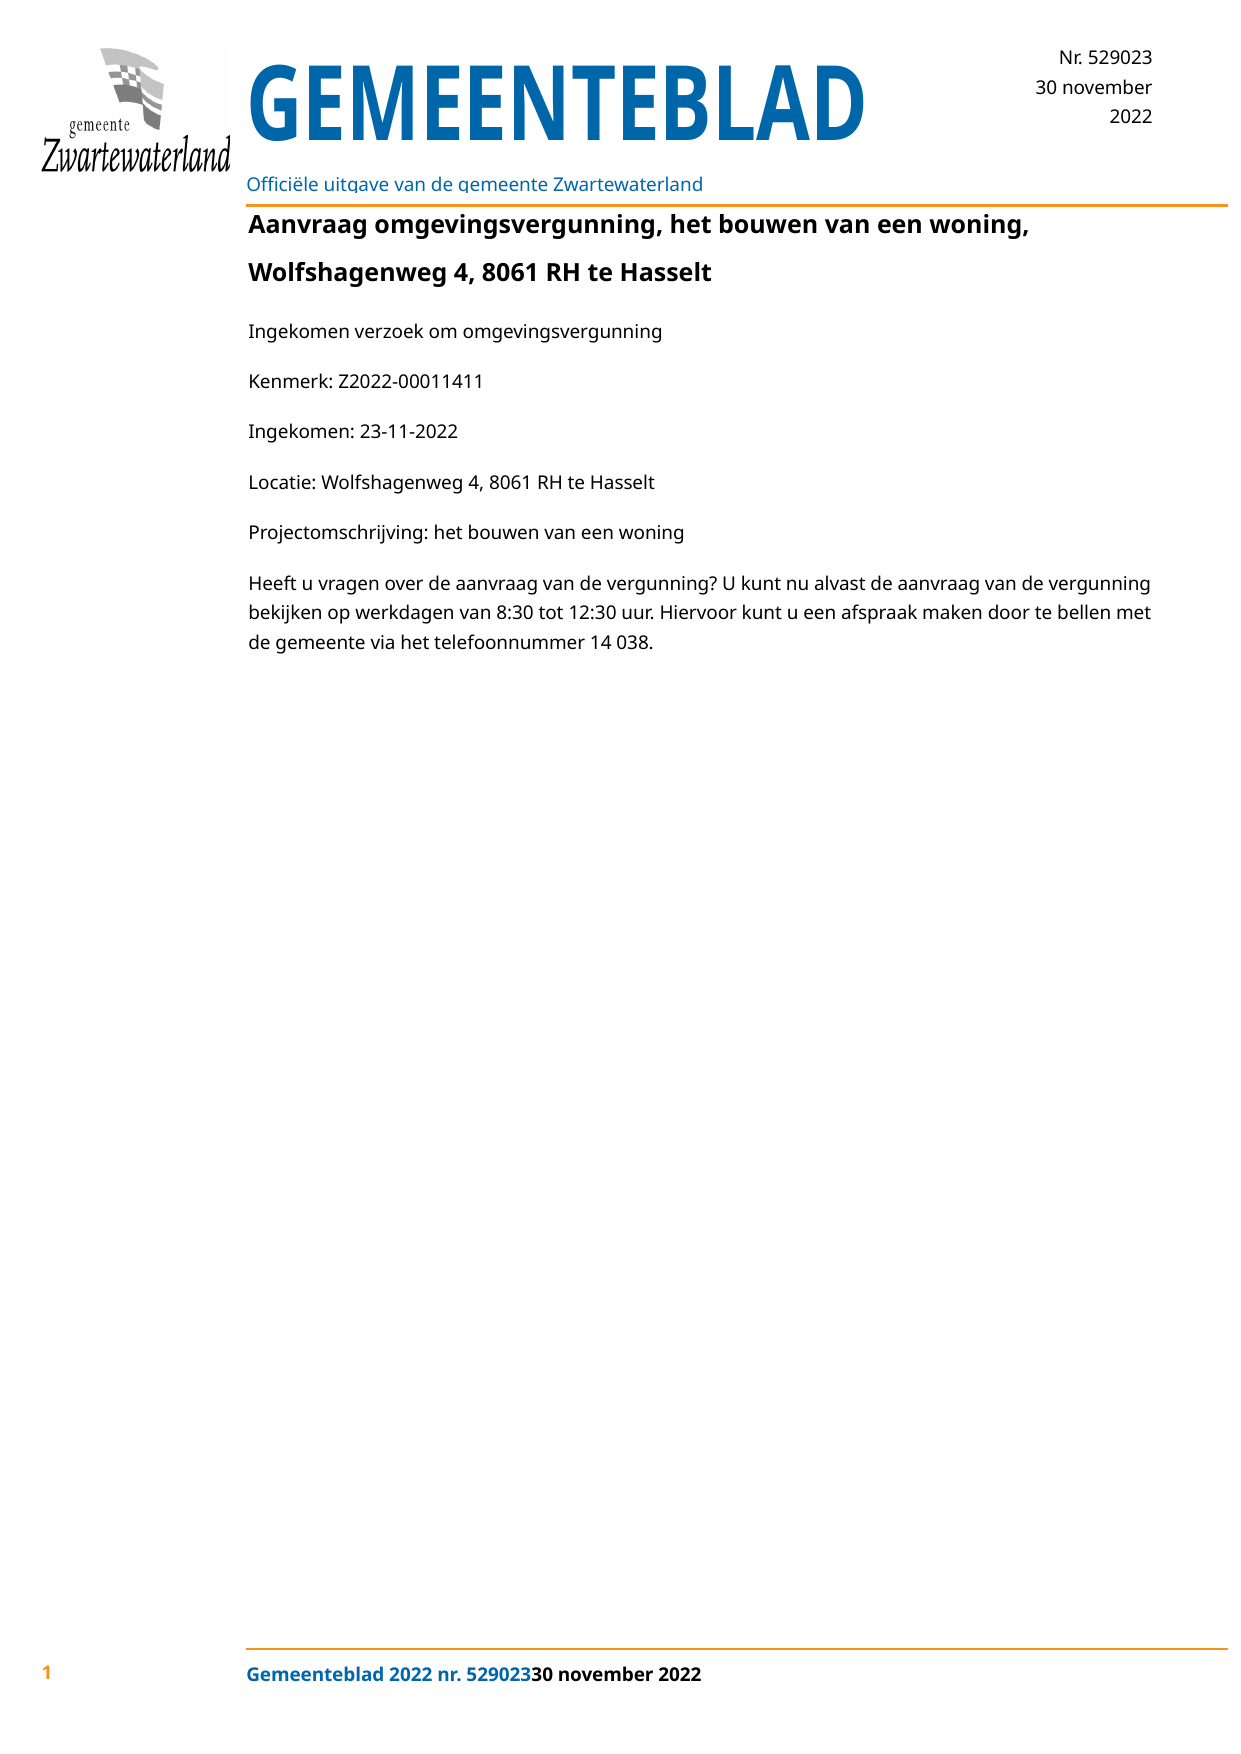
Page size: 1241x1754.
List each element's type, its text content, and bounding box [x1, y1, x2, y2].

text Ingekomen: 23-11-2022 [248, 419, 1152, 444]
text Locatie: Wolfshagenweg 4, 8061 RH te Hasselt [248, 469, 1152, 495]
text Projectomschrijving: het bouwen van een woning [248, 519, 1152, 545]
text Aanvraag omgevingsvergunning, het bouwen van een woning, Wolfshagenweg 4, 8061 RH te Hasselt [248, 207, 1152, 288]
text Kenmerk: Z2022-00011411 [248, 368, 1152, 394]
text Heeft u vragen over de aanvraag van de vergunning? U kunt nu alvast de aanvraag van de vergunning bekijken op werkdagen van 8:30 tot 12:30 uur. Hiervoor kunt u een afspraak maken door te bellen met de gemeente via het telefoonnummer 14 038. [248, 570, 1152, 655]
text Ingekomen verzoek om omgevingsvergunning [248, 318, 1152, 344]
picture [41, 47, 231, 172]
